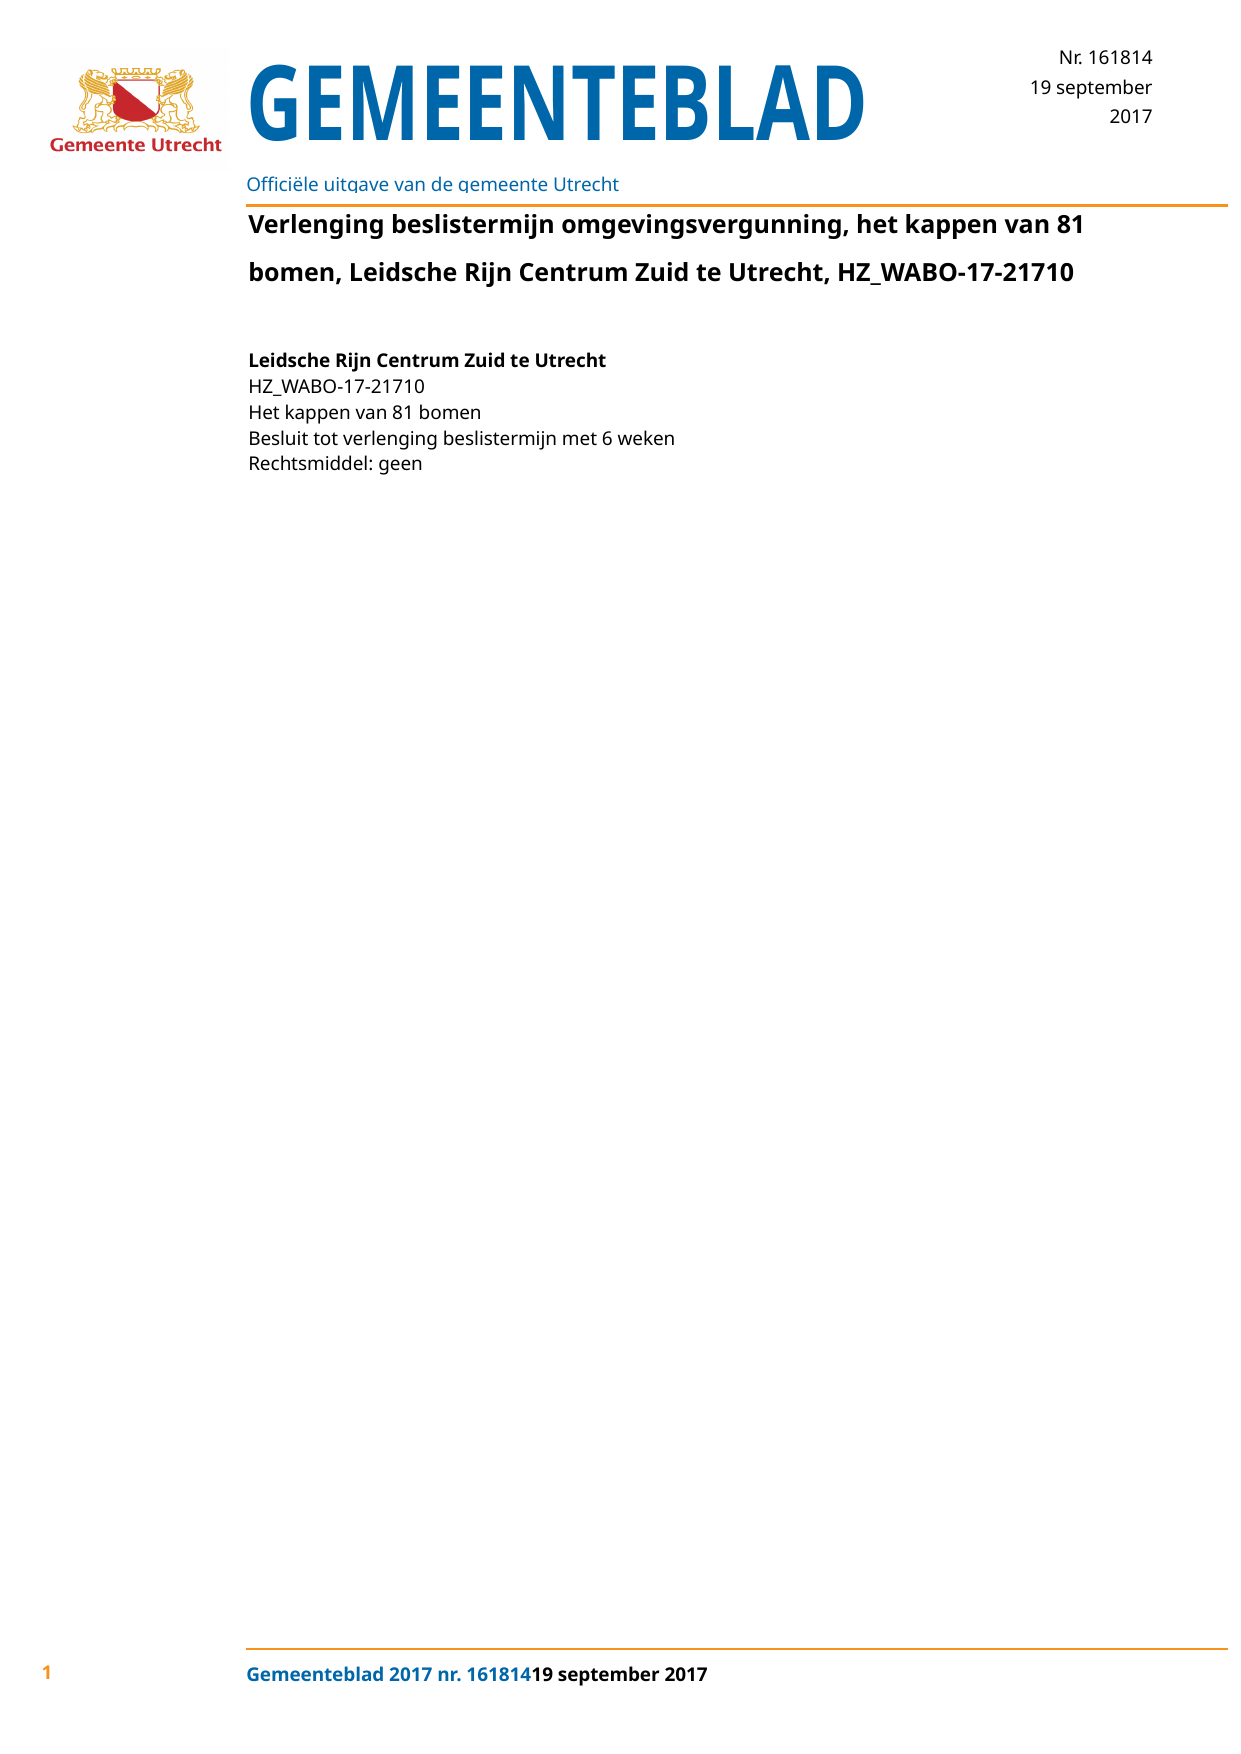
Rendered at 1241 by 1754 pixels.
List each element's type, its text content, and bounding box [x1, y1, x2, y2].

picture [41, 47, 231, 172]
table_cell Besluit tot verlenging beslistermijn met 6 weken [248, 425, 1152, 451]
table_cell Rechtsmiddel: geen [248, 451, 1152, 476]
text Verlenging beslistermijn omgevingsvergunning, het kappen van 81 bomen, Leidsche Rijn Centrum Zuid te Utrecht, HZ_WABO-17-21710 [248, 207, 1152, 288]
table_cell Het kappen van 81 bomen [248, 399, 549, 425]
table_header Leidsche Rijn Centrum Zuid te Utrecht [248, 348, 1152, 373]
table_cell HZ_WABO-17-21710 [248, 373, 1152, 399]
